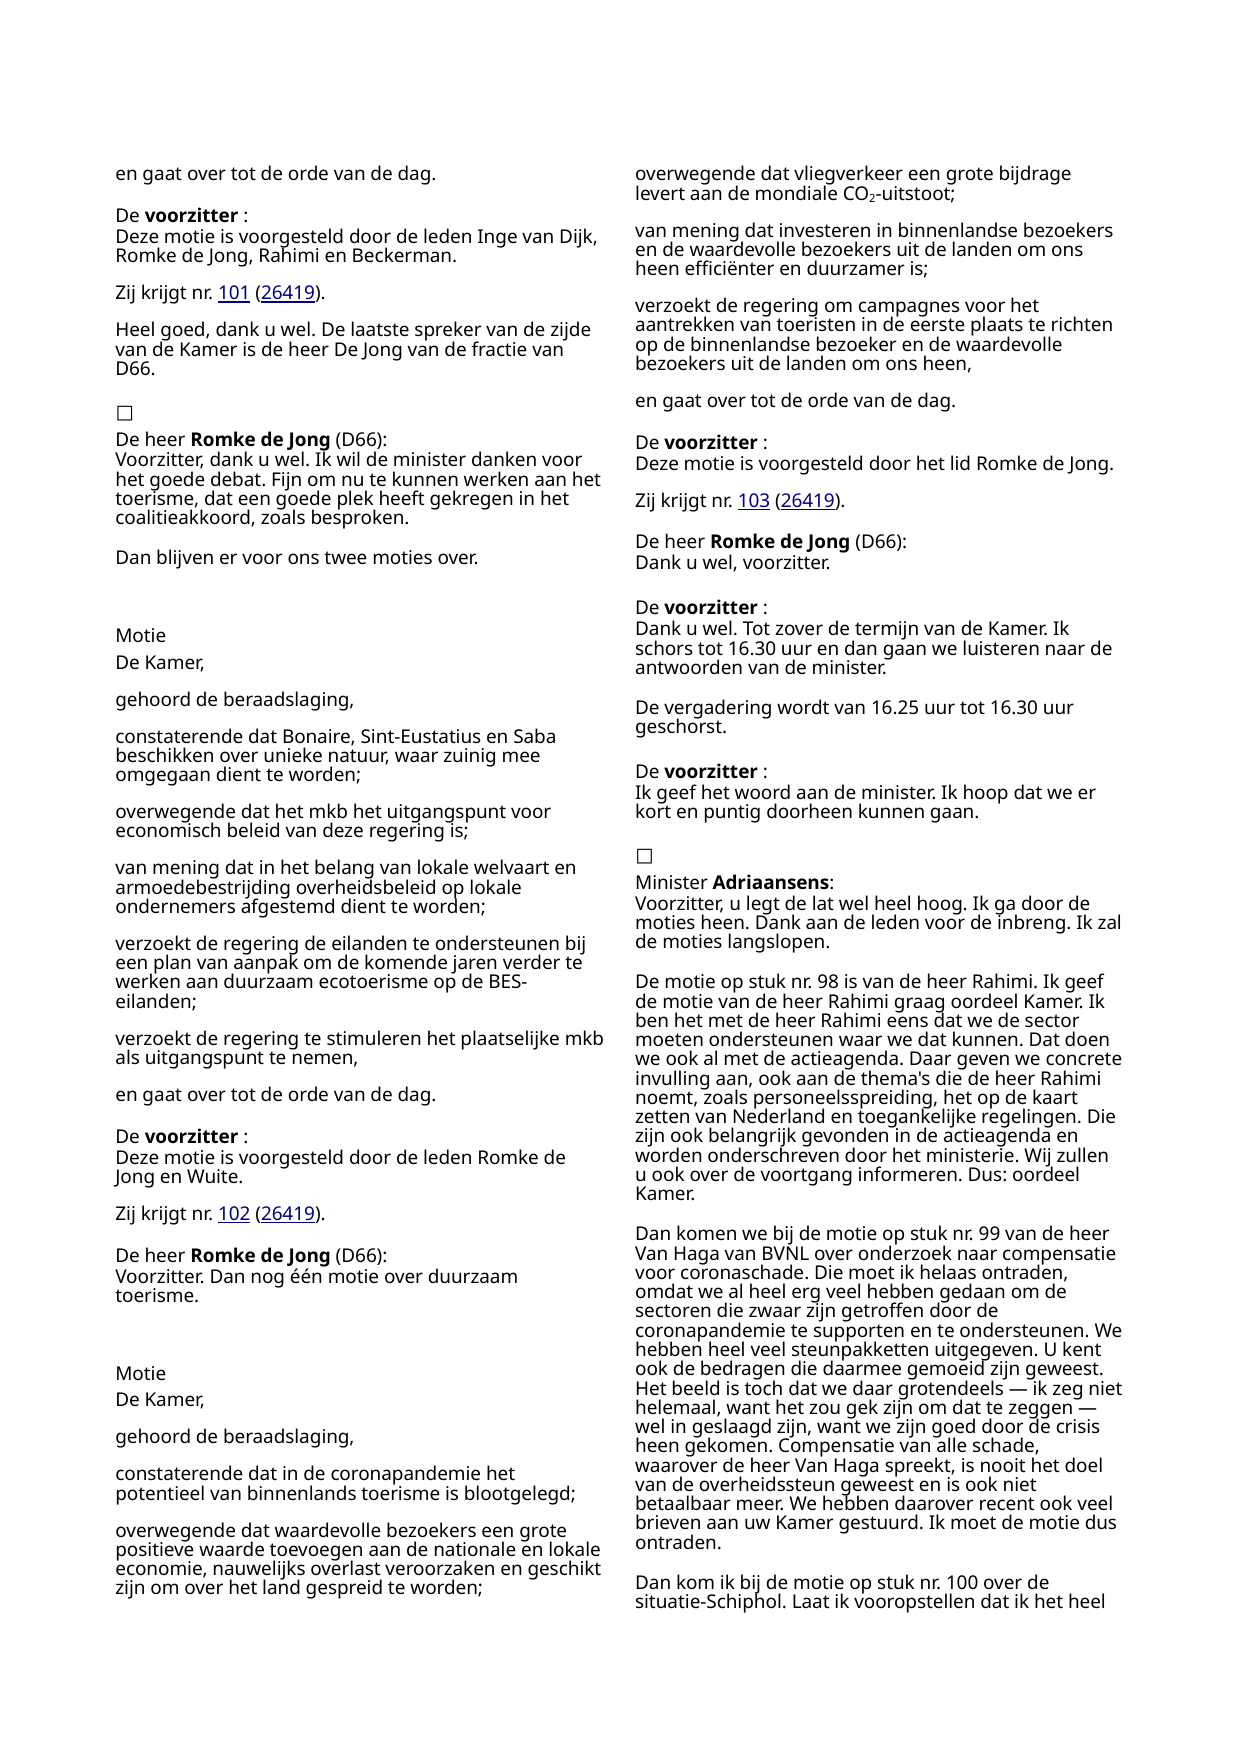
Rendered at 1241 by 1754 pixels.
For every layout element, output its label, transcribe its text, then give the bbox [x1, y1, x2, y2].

text Deze motie is voorgesteld door het lid Romke de Jong. [635, 454, 1125, 474]
text en gaat over tot de orde van de dag. [115, 165, 605, 184]
text Dank u wel. Tot zover de termijn van de Kamer. Ik schors tot 16.30 uur en dan gaan we luisteren naar de antwoorden van de minister. [635, 620, 1125, 678]
text Zij krijgt nr. 103 (26419). [635, 492, 1125, 511]
text De voorzitter : [115, 1123, 605, 1149]
text verzoekt de regering de eilanden te ondersteunen bij een plan van aanpak om de komende jaren verder te werken aan duurzaam ecotoerisme op de BES-eilanden; [115, 935, 605, 1012]
text van mening dat in het belang van lokale welvaart en armoedebestrijding overheidsbeleid op lokale ondernemers afgestemd dient te worden; [115, 859, 605, 917]
text ⬜ [635, 843, 1125, 869]
text verzoekt de regering te stimuleren het plaatselijke mkb als uitgangspunt te nemen, [115, 1030, 605, 1068]
text overwegende dat vliegverkeer een grote bijdrage levert aan de mondiale CO2-uitstoot; [635, 165, 1125, 204]
text Heel goed, dank u wel. De laatste spreker van de zijde van de Kamer is de heer De Jong van de fractie van D66. [115, 321, 605, 379]
text Dan kom ik bij de motie op stuk nr. 100 over de situatie-Schiphol. Laat ik vooropstellen dat ik het heel [635, 1574, 1125, 1612]
text De voorzitter : [635, 429, 1125, 454]
text Deze motie is voorgesteld door de leden Romke de Jong en Wuite. [115, 1149, 605, 1187]
text De heer Romke de Jong (D66): [115, 1242, 605, 1268]
text De heer Romke de Jong (D66): [635, 529, 1125, 554]
text De Kamer, [115, 1391, 605, 1411]
text gehoord de beraadslaging, [115, 1428, 605, 1448]
text en gaat over tot de orde van de dag. [115, 1086, 605, 1105]
text De motie op stuk nr. 98 is van de heer Rahimi. Ik geef de motie van de heer Rahimi graag oordeel Kamer. Ik ben het met de heer Rahimi eens dat we de sector moeten ondersteunen waar we dat kunnen. Dat doen we ook al met de actieagenda. Daar geven we concrete invulling aan, ook aan de thema's die de heer Rahimi noemt, zoals personeelsspreiding, het op de kaart zetten van Nederland en toegankelijke regelingen. Die zijn ook belangrijk gevonden in de actieagenda en worden onderschreven door het ministerie. Wij zullen u ook over de voortgang informeren. Dus: oordeel Kamer. [635, 973, 1125, 1204]
text De Kamer, [115, 654, 605, 673]
text verzoekt de regering om campagnes voor het aantrekken van toeristen in de eerste plaats te richten op de binnenlandse bezoeker en de waardevolle bezoekers uit de landen om ons heen, [635, 297, 1125, 374]
text gehoord de beraadslaging, [115, 691, 605, 710]
text constaterende dat Bonaire, Sint-Eustatius en Saba beschikken over unieke natuur, waar zuinig mee omgegaan dient te worden; [115, 728, 605, 785]
text Deze motie is voorgesteld door de leden Inge van Dijk, Romke de Jong, Rahimi en Beckerman. [115, 228, 605, 267]
text De voorzitter : [635, 594, 1125, 620]
text Voorzitter, u legt de lat wel heel hoog. Ik ga door de moties heen. Dank aan de leden voor de inbreng. Ik zal de moties langslopen. [635, 895, 1125, 953]
text Motie [115, 1360, 605, 1385]
text De voorzitter : [635, 758, 1125, 784]
text overwegende dat het mkb het uitgangspunt voor economisch beleid van deze regering is; [115, 803, 605, 842]
text constaterende dat in de coronapandemie het potentieel van binnenlands toerisme is blootgelegd; [115, 1465, 605, 1504]
text De vergadering wordt van 16.25 uur tot 16.30 uur geschorst. [635, 699, 1125, 737]
text Zij krijgt nr. 102 (26419). [115, 1205, 605, 1224]
text overwegende dat waardevolle bezoekers een grote positieve waarde toevoegen aan de nationale en lokale economie, nauwelijks overlast veroorzaken en geschikt zijn om over het land gespreid te worden; [115, 1522, 605, 1599]
text De heer Romke de Jong (D66): [115, 426, 605, 451]
text Zij krijgt nr. 101 (26419). [115, 284, 605, 303]
text Ik geef het woord aan de minister. Ik hoop dat we er kort en puntig doorheen kunnen gaan. [635, 784, 1125, 822]
text Dan blijven er voor ons twee moties over. [115, 549, 605, 568]
text Dank u wel, voorzitter. [635, 554, 1125, 574]
text De voorzitter : [115, 202, 605, 228]
text Voorzitter. Dan nog één motie over duurzaam toerisme. [115, 1268, 605, 1306]
text ⬜ [115, 400, 605, 426]
text van mening dat investeren in binnenlandse bezoekers en de waardevolle bezoekers uit de landen om ons heen efficiënter en duurzamer is; [635, 222, 1125, 279]
text Voorzitter, dank u wel. Ik wil de minister danken voor het goede debat. Fijn om nu te kunnen werken aan het toerisme, dat een goede plek heeft gekregen in het coalitieakkoord, zoals besproken. [115, 451, 605, 528]
text Dan komen we bij de motie op stuk nr. 99 van de heer Van Haga van BVNL over onderzoek naar compensatie voor coronaschade. Die moet ik helaas ontraden, omdat we al heel erg veel hebben gedaan om de sectoren die zwaar zijn getroffen door de coronapandemie te supporten en te ondersteunen. We hebben heel veel steunpakketten uitgegeven. U kent ook de bedragen die daarmee gemoeid zijn geweest. Het beeld is toch dat we daar grotendeels — ik zeg niet helemaal, want het zou gek zijn om dat te zeggen — wel in geslaagd zijn, want we zijn goed door de crisis heen gekomen. Compensatie van alle schade, waarover de heer Van Haga spreekt, is nooit het doel van de overheidssteun geweest en is ook niet betaalbaar meer. We hebben daarover recent ook veel brieven aan uw Kamer gestuurd. Ik moet de motie dus ontraden. [635, 1225, 1125, 1553]
text Motie [115, 622, 605, 648]
text en gaat over tot de orde van de dag. [635, 392, 1125, 411]
text Minister Adriaansens: [635, 869, 1125, 895]
